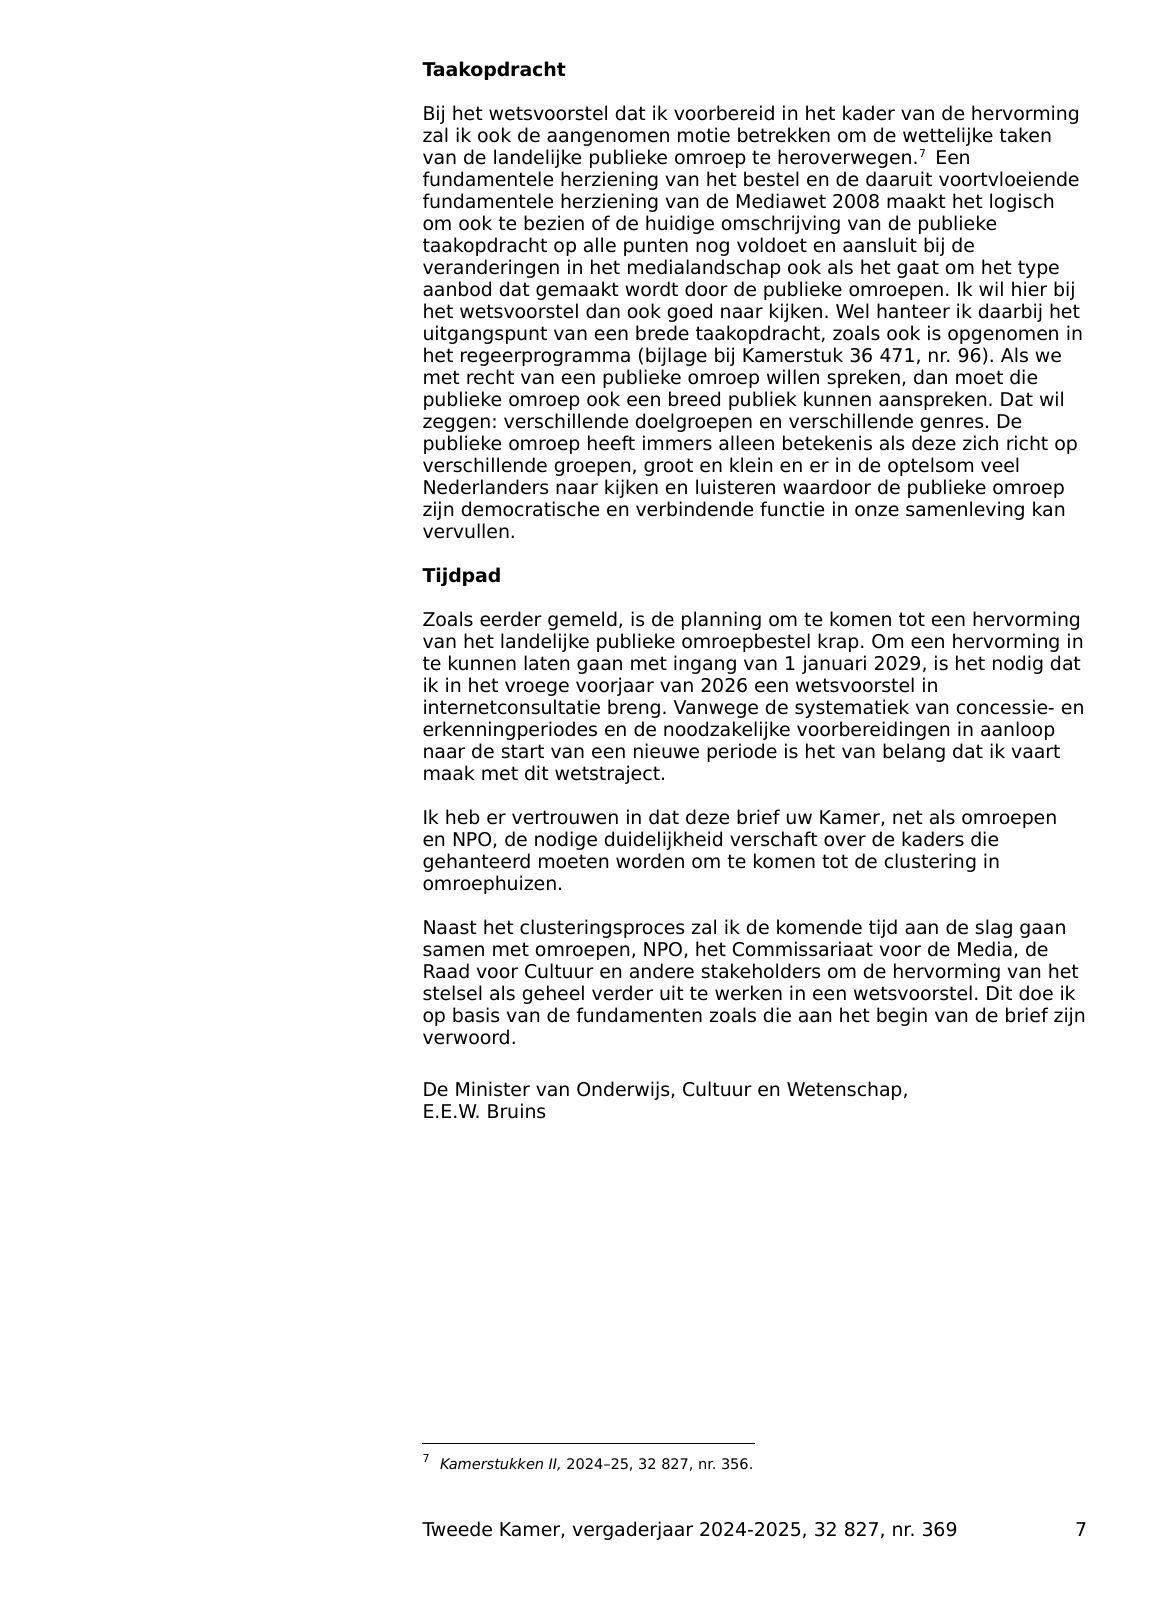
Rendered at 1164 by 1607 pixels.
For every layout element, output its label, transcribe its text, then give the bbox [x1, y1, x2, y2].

text Bij het wetsvoorstel dat ik voorbereid in het kader van de hervorming zal ik ook de aangenomen motie betrekken om de wettelijke taken van de landelijke publieke omroep te heroverwegen. Een fundamentele herziening van het bestel en de daaruit voortvloeiende fundamentele herziening van de Mediawet 2008 maakt het logisch om ook te bezien of de huidige omschrijving van de publieke taakopdracht op alle punten nog voldoet en aansluit bij de veranderingen in het medialandschap ook als het gaat om het type aanbod dat gemaakt wordt door de publieke omroepen. Ik wil hier bij het wetsvoorstel dan ook goed naar kijken. Wel hanteer ik daarbij het uitgangspunt van een brede taakopdracht, zoals ook is opgenomen in het regeerprogramma (bijlage bij Kamerstuk 36 471, nr. 96). Als we met recht van een publieke omroep willen spreken, dan moet die publieke omroep ook een breed publiek kunnen aanspreken. Dat wil zeggen: verschillende doelgroepen en verschillende genres. De publieke omroep heeft immers alleen betekenis als deze zich richt op verschillende groepen, groot en klein en er in de optelsom veel Nederlanders naar kijken en luisteren waardoor de publieke omroep zijn democratische en verbindende functie in onze samenleving kan vervullen. [422, 103, 1087, 543]
subtitle Tijdpad [422, 565, 1087, 587]
text De Minister van Onderwijs, Cultuur en Wetenschap, E.E.W. Bruins [422, 1079, 1087, 1123]
text Ik heb er vertrouwen in dat deze brief uw Kamer, net als omroepen en NPO, de nodige duidelijkheid verschaft over de kaders die gehanteerd moeten worden om te komen tot de clustering in omroephuizen. [422, 807, 1087, 895]
text Zoals eerder gemeld, is de planning om te komen tot een hervorming van het landelijke publieke omroepbestel krap. Om een hervorming in te kunnen laten gaan met ingang van 1 januari 2029, is het nodig dat ik in het vroege voorjaar van 2026 een wetsvoorstel in internetconsultatie breng. Vanwege de systematiek van concessie- en erkenningperiodes en de noodzakelijke voorbereidingen in aanloop naar de start van een nieuwe periode is het van belang dat ik vaart maak met dit wetstraject. [422, 609, 1087, 785]
subtitle Taakopdracht [422, 59, 1087, 81]
text Naast het clusteringsproces zal ik de komende tijd aan de slag gaan samen met omroepen, NPO, het Commissariaat voor de Media, de Raad voor Cultuur en andere stakeholders om de hervorming van het stelsel als geheel verder uit te werken in een wetsvoorstel. Dit doe ik op basis van de fundamenten zoals die aan het begin van de brief zijn verwoord. [422, 917, 1087, 1049]
text Kamerstukken II, 2024–25, 32 827, nr. 356. [422, 1452, 1087, 1474]
